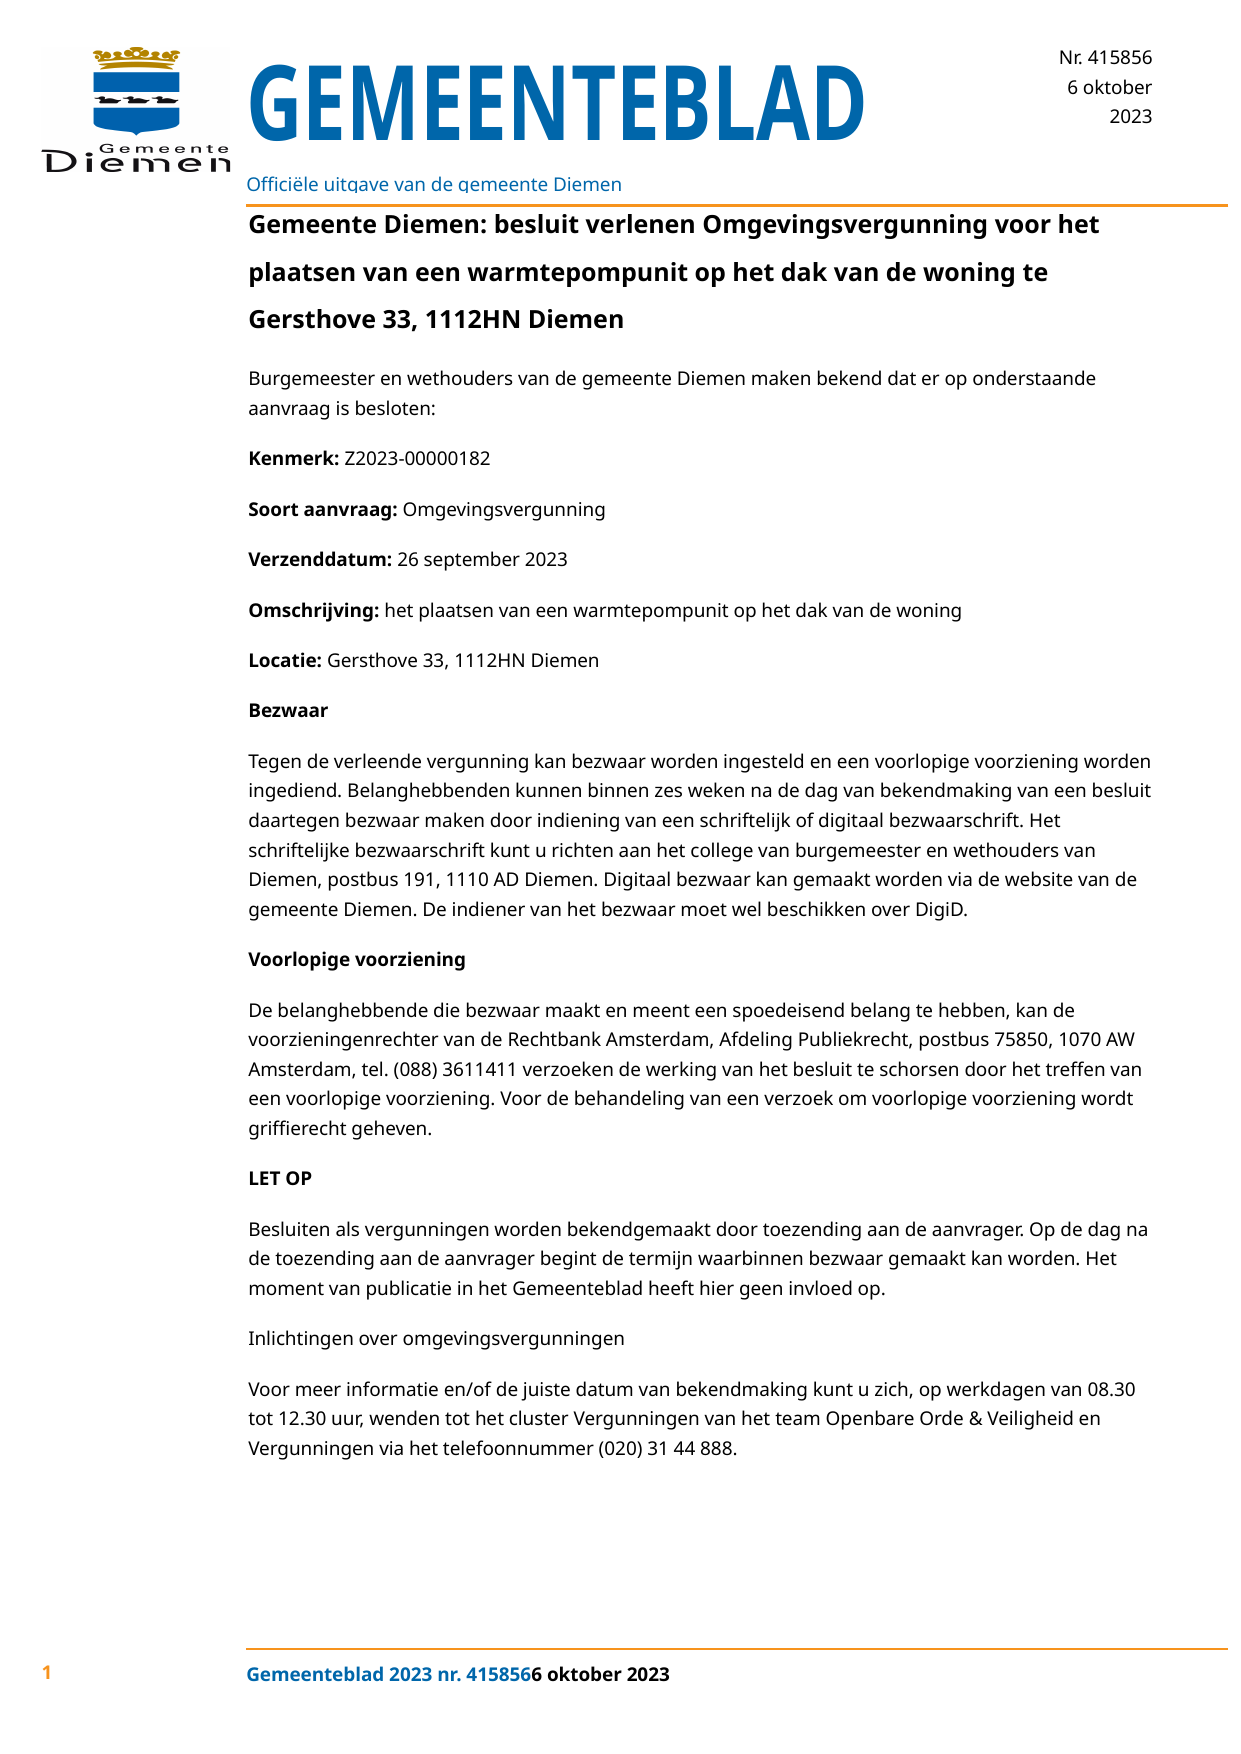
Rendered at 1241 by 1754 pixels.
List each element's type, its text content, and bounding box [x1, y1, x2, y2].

text Verzenddatum: 26 september 2023 [248, 546, 1152, 572]
text De belanghebbende die bezwaar maakt en meent een spoedeisend belang te hebben, kan de voorzieningenrechter van de Rechtbank Amsterdam, Afdeling Publiekrecht, postbus 75850, 1070 AW Amsterdam, tel. (088) 3611411 verzoeken de werking van het besluit te schorsen door het treffen van een voorlopige voorziening. Voor de behandeling van een verzoek om voorlopige voorziening wordt griffierecht geheven. [248, 997, 1152, 1141]
text Voor meer informatie en/of de juiste datum van bekendmaking kunt u zich, op werkdagen van 08.30 tot 12.30 uur, wenden tot het cluster Vergunningen van het team Openbare Orde & Veiligheid en Vergunningen via het telefoonnummer (020) 31 44 888. [248, 1376, 1152, 1461]
text Burgemeester en wethouders van de gemeente Diemen maken bekend dat er op onderstaande aanvraag is besloten: [248, 366, 1152, 421]
text Gemeente Diemen: besluit verlenen Omgevingsvergunning voor het plaatsen van een warmtepompunit op het dak van de woning te Gersthove 33, 1112HN Diemen [248, 207, 1152, 336]
text Kenmerk: Z2023-00000182 [248, 446, 1152, 471]
picture [41, 47, 231, 172]
text Besluiten als vergunningen worden bekendgemaakt door toezending aan de aanvrager. Op de dag na de toezending aan de aanvrager begint de termijn waarbinnen bezwaar gemaakt kan worden. Het moment van publicatie in het Gemeenteblad heeft hier geen invloed op. [248, 1216, 1152, 1301]
text Tegen de verleende vergunning kan bezwaar worden ingesteld en een voorlopige voorziening worden ingediend. Belanghebbenden kunnen binnen zes weken na de dag van bekendmaking van een besluit daartegen bezwaar maken door indiening van een schriftelijk of digitaal bezwaarschrift. Het schriftelijke bezwaarschrift kunt u richten aan het college van burgemeester en wethouders van Diemen, postbus 191, 1110 AD Diemen. Digitaal bezwaar kan gemaakt worden via de website van de gemeente Diemen. De indiener van het bezwaar moet wel beschikken over DigiD. [248, 748, 1152, 922]
text Bezwaar [248, 698, 1152, 723]
text LET OP [248, 1166, 1152, 1191]
text Locatie: Gersthove 33, 1112HN Diemen [248, 647, 1152, 673]
text Inlichtingen over omgevingsvergunningen [248, 1326, 1152, 1351]
text Omschrijving: het plaatsen van een warmtepompunit op het dak van de woning [248, 597, 1152, 622]
text Soort aanvraag: Omgevingsvergunning [248, 496, 1152, 522]
text Voorlopige voorziening [248, 946, 1152, 972]
